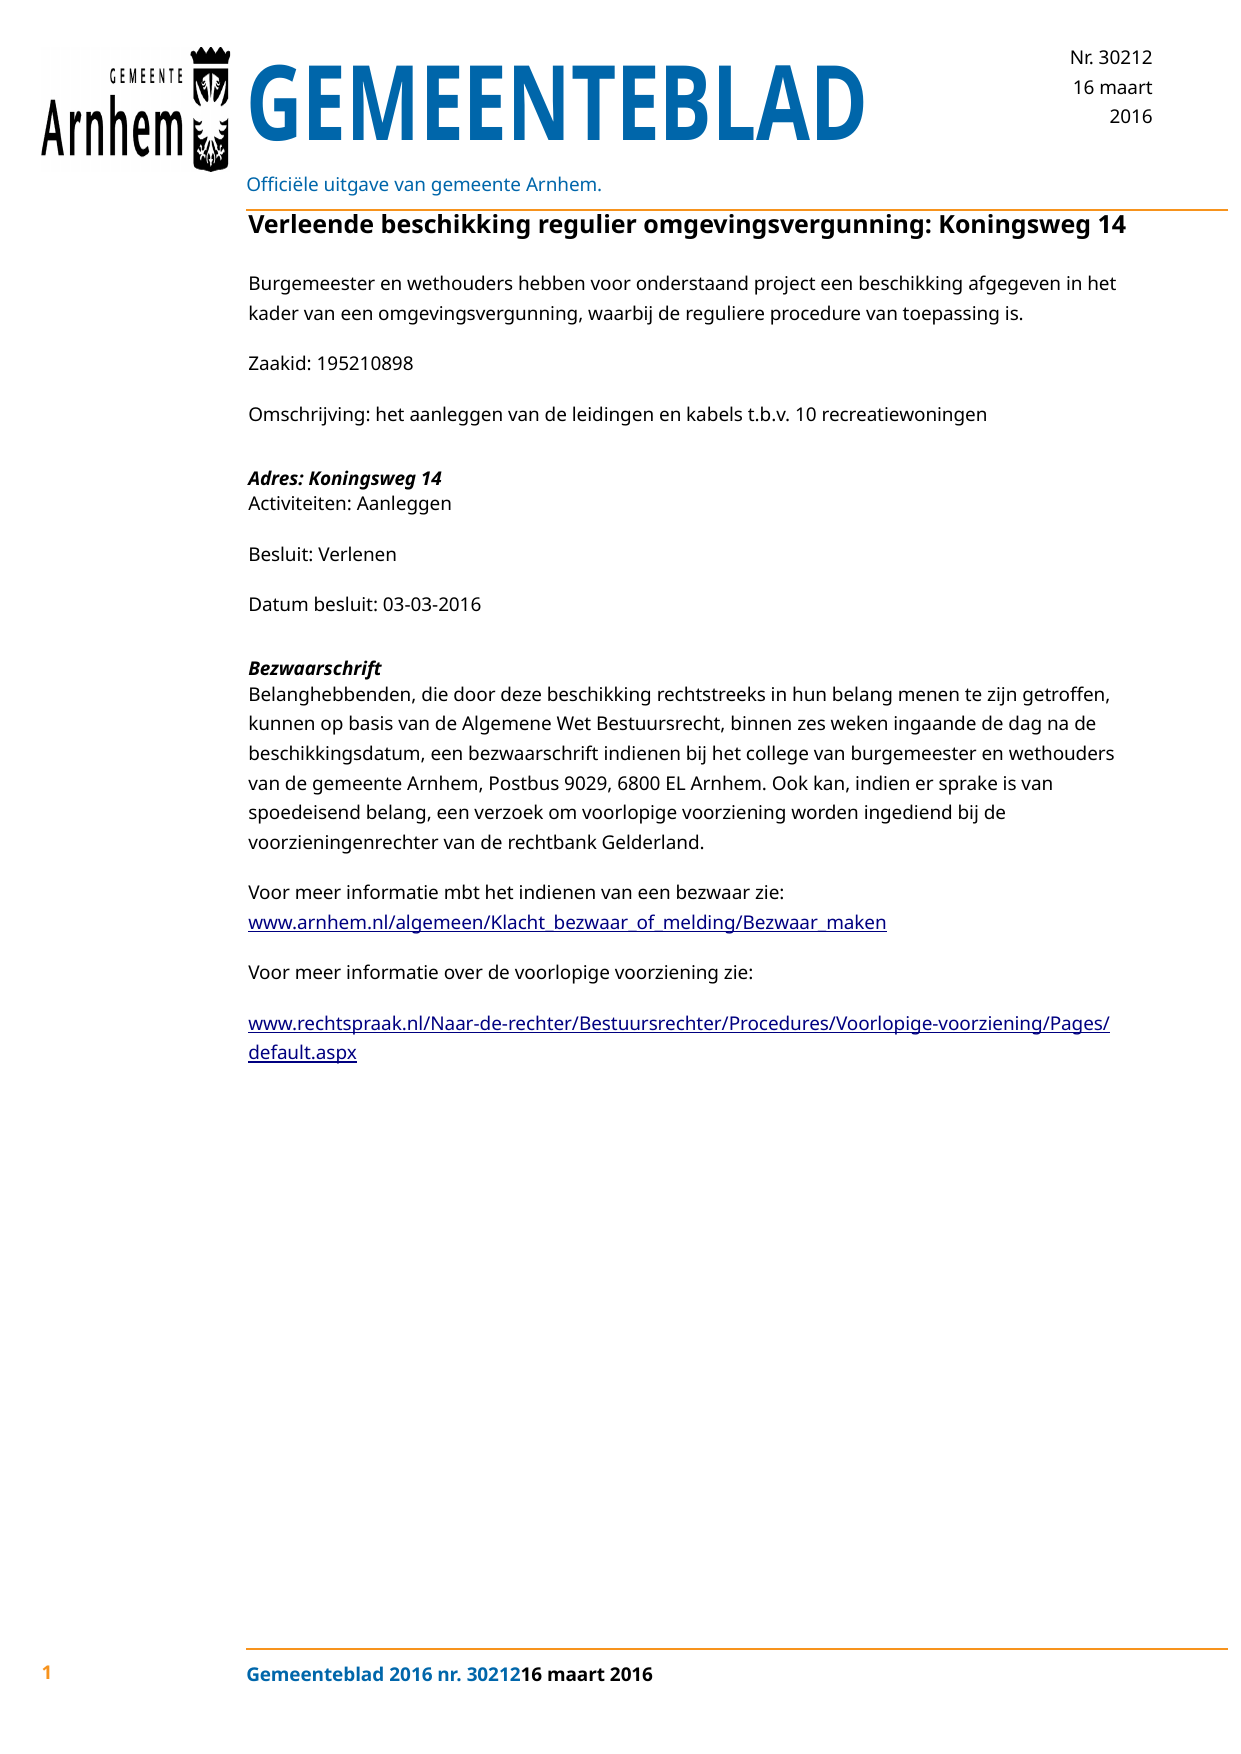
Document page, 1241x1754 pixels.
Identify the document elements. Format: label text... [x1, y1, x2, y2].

picture [41, 47, 231, 172]
text Besluit: Verlenen [248, 541, 1152, 567]
text Datum besluit: 03-03-2016 [248, 591, 1152, 617]
text www.rechtspraak.nl/Naar-de-rechter/Bestuursrechter/Procedures/Voorlopige-voorziening/Pages/default.aspx [248, 1010, 1152, 1065]
text Activiteiten: Aanleggen [248, 490, 1152, 516]
text Adres: Koningsweg 14 [248, 465, 1152, 490]
text Verleende beschikking regulier omgevingsvergunning: Koningsweg 14 [248, 211, 1152, 241]
text Burgemeester en wethouders hebben voor onderstaand project een beschikking afgegeven in het kader van een omgevingsvergunning, waarbij de reguliere procedure van toepassing is. [248, 270, 1152, 326]
text Belanghebbenden, die door deze beschikking rechtstreeks in hun belang menen te zijn getroffen, kunnen op basis van de Algemene Wet Bestuursrecht, binnen zes weken ingaande de dag na de beschikkingsdatum, een bezwaarschrift indienen bij het college van burgemeester en wethouders van de gemeente Arnhem, Postbus 9029, 6800 EL Arnhem. Ook kan, indien er sprake is van spoedeisend belang, een verzoek om voorlopige voorziening worden ingediend bij de voorzieningenrechter van de rechtbank Gelderland. [248, 681, 1152, 854]
text Bezwaarschrift [248, 655, 1152, 681]
text Voor meer informatie over de voorlopige voorziening zie: [248, 959, 1152, 985]
text Omschrijving: het aanleggen van de leidingen en kabels t.b.v. 10 recreatiewoningen [248, 401, 1152, 426]
text Zaakid: 195210898 [248, 350, 1152, 376]
text Voor meer informatie mbt het indienen van een bezwaar zie: www.arnhem.nl/algemeen/Klacht_bezwaar_of_melding/Bezwaar_maken [248, 879, 1152, 934]
